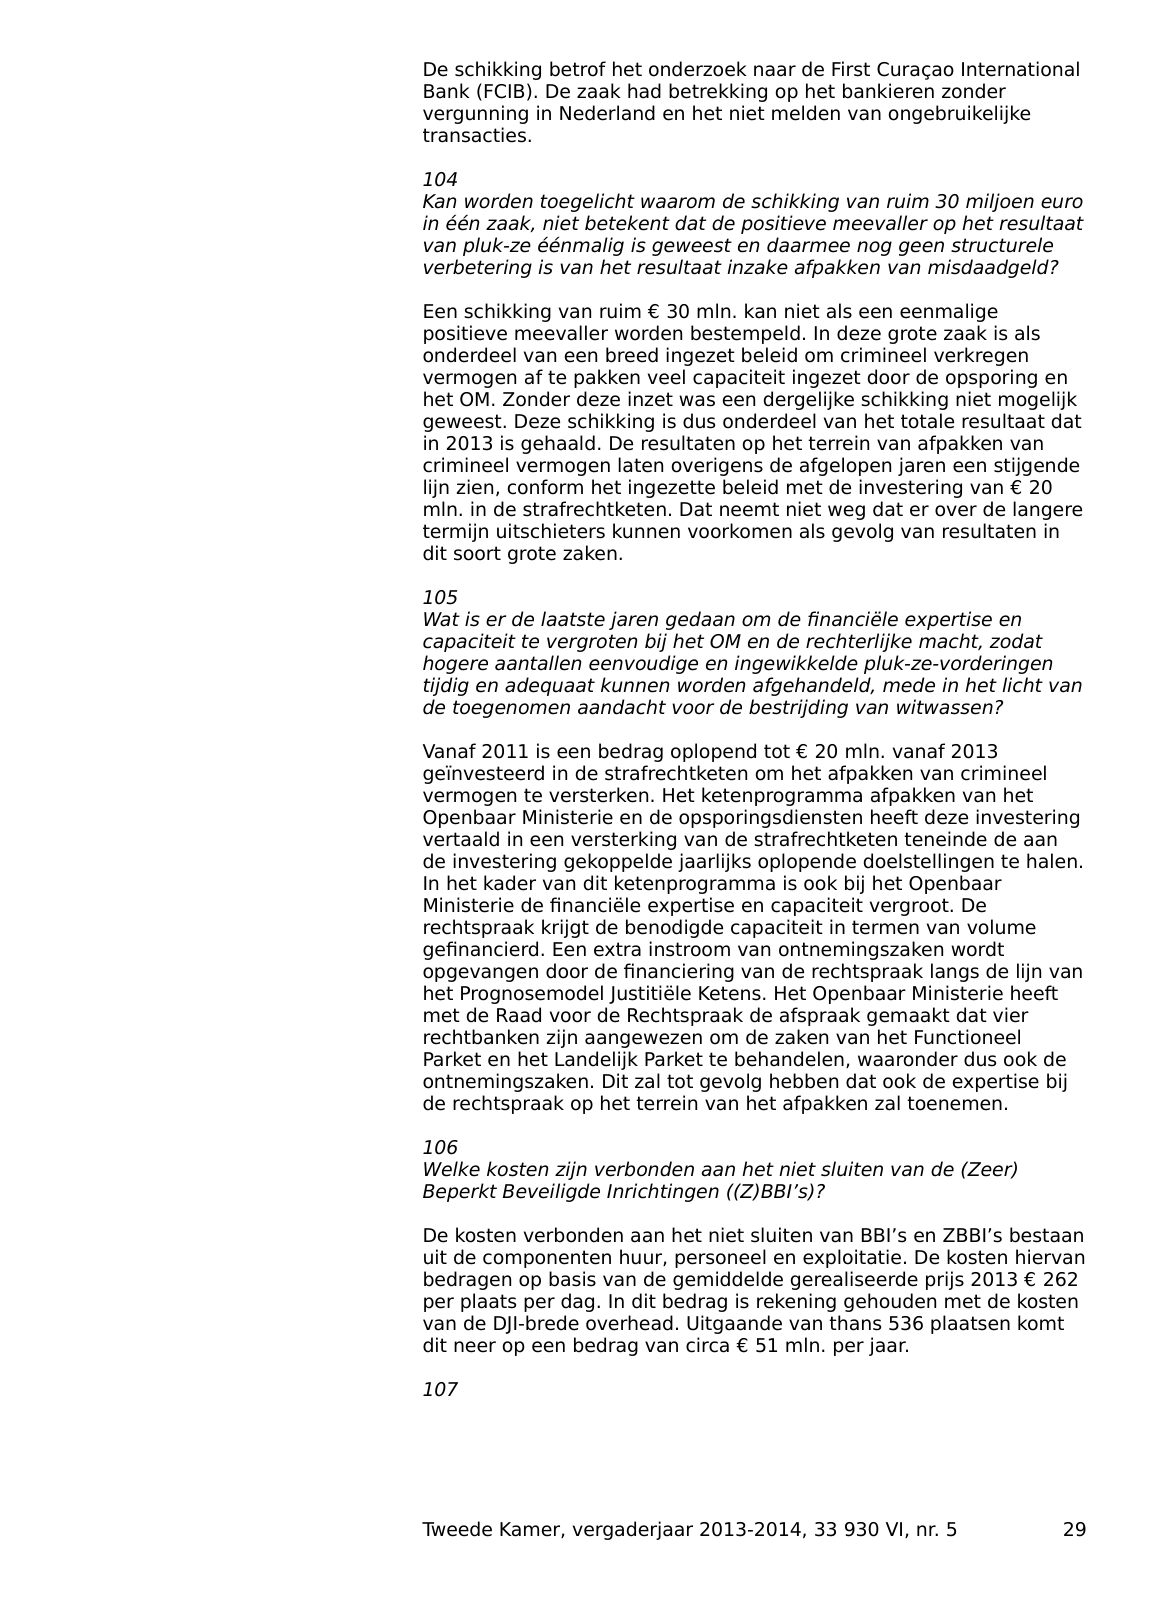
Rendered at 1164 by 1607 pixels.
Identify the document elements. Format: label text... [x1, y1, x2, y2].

text 107 [422, 1379, 1087, 1401]
text 104 [422, 169, 1087, 191]
text De schikking betrof het onderzoek naar de First Curaçao International Bank (FCIB). De zaak had betrekking op het bankieren zonder vergunning in Nederland en het niet melden van ongebruikelijke transacties. [422, 59, 1087, 147]
text Kan worden toegelicht waarom de schikking van ruim 30 miljoen euro in één zaak, niet betekent dat de positieve meevaller op het resultaat van pluk-ze éénmalig is geweest en daarmee nog geen structurele verbetering is van het resultaat inzake afpakken van misdaadgeld? [422, 191, 1087, 279]
text 105 [422, 587, 1087, 609]
text De kosten verbonden aan het niet sluiten van BBI’s en ZBBI’s bestaan uit de componenten huur, personeel en exploitatie. De kosten hiervan bedragen op basis van de gemiddelde gerealiseerde prijs 2013 € 262 per plaats per dag. In dit bedrag is rekening gehouden met de kosten van de DJI-brede overhead. Uitgaande van thans 536 plaatsen komt dit neer op een bedrag van circa € 51 mln. per jaar. [422, 1225, 1087, 1357]
text Een schikking van ruim € 30 mln. kan niet als een eenmalige positieve meevaller worden bestempeld. In deze grote zaak is als onderdeel van een breed ingezet beleid om crimineel verkregen vermogen af te pakken veel capaciteit ingezet door de opsporing en het OM. Zonder deze inzet was een dergelijke schikking niet mogelijk geweest. Deze schikking is dus onderdeel van het totale resultaat dat in 2013 is gehaald. De resultaten op het terrein van afpakken van crimineel vermogen laten overigens de afgelopen jaren een stijgende lijn zien, conform het ingezette beleid met de investering van € 20 mln. in de strafrechtketen. Dat neemt niet weg dat er over de langere termijn uitschieters kunnen voorkomen als gevolg van resultaten in dit soort grote zaken. [422, 301, 1087, 565]
text Welke kosten zijn verbonden aan het niet sluiten van de (Zeer) Beperkt Beveiligde Inrichtingen ((Z)BBI’s)? [422, 1159, 1087, 1203]
text 106 [422, 1137, 1087, 1159]
text Vanaf 2011 is een bedrag oplopend tot € 20 mln. vanaf 2013 geïnvesteerd in de strafrechtketen om het afpakken van crimineel vermogen te versterken. Het ketenprogramma afpakken van het Openbaar Ministerie en de opsporingsdiensten heeft deze investering vertaald in een versterking van de strafrechtketen teneinde de aan de investering gekoppelde jaarlijks oplopende doelstellingen te halen. In het kader van dit ketenprogramma is ook bij het Openbaar Ministerie de financiële expertise en capaciteit vergroot. De rechtspraak krijgt de benodigde capaciteit in termen van volume gefinancierd. Een extra instroom van ontnemingszaken wordt opgevangen door de financiering van de rechtspraak langs de lijn van het Prognosemodel Justitiële Ketens. Het Openbaar Ministerie heeft met de Raad voor de Rechtspraak de afspraak gemaakt dat vier rechtbanken zijn aangewezen om de zaken van het Functioneel Parket en het Landelijk Parket te behandelen, waaronder dus ook de ontnemingszaken. Dit zal tot gevolg hebben dat ook de expertise bij de rechtspraak op het terrein van het afpakken zal toenemen. [422, 741, 1087, 1115]
text Wat is er de laatste jaren gedaan om de financiële expertise en capaciteit te vergroten bij het OM en de rechterlijke macht, zodat hogere aantallen eenvoudige en ingewikkelde pluk-ze-vorderingen tijdig en adequaat kunnen worden afgehandeld, mede in het licht van de toegenomen aandacht voor de bestrijding van witwassen? [422, 609, 1087, 719]
